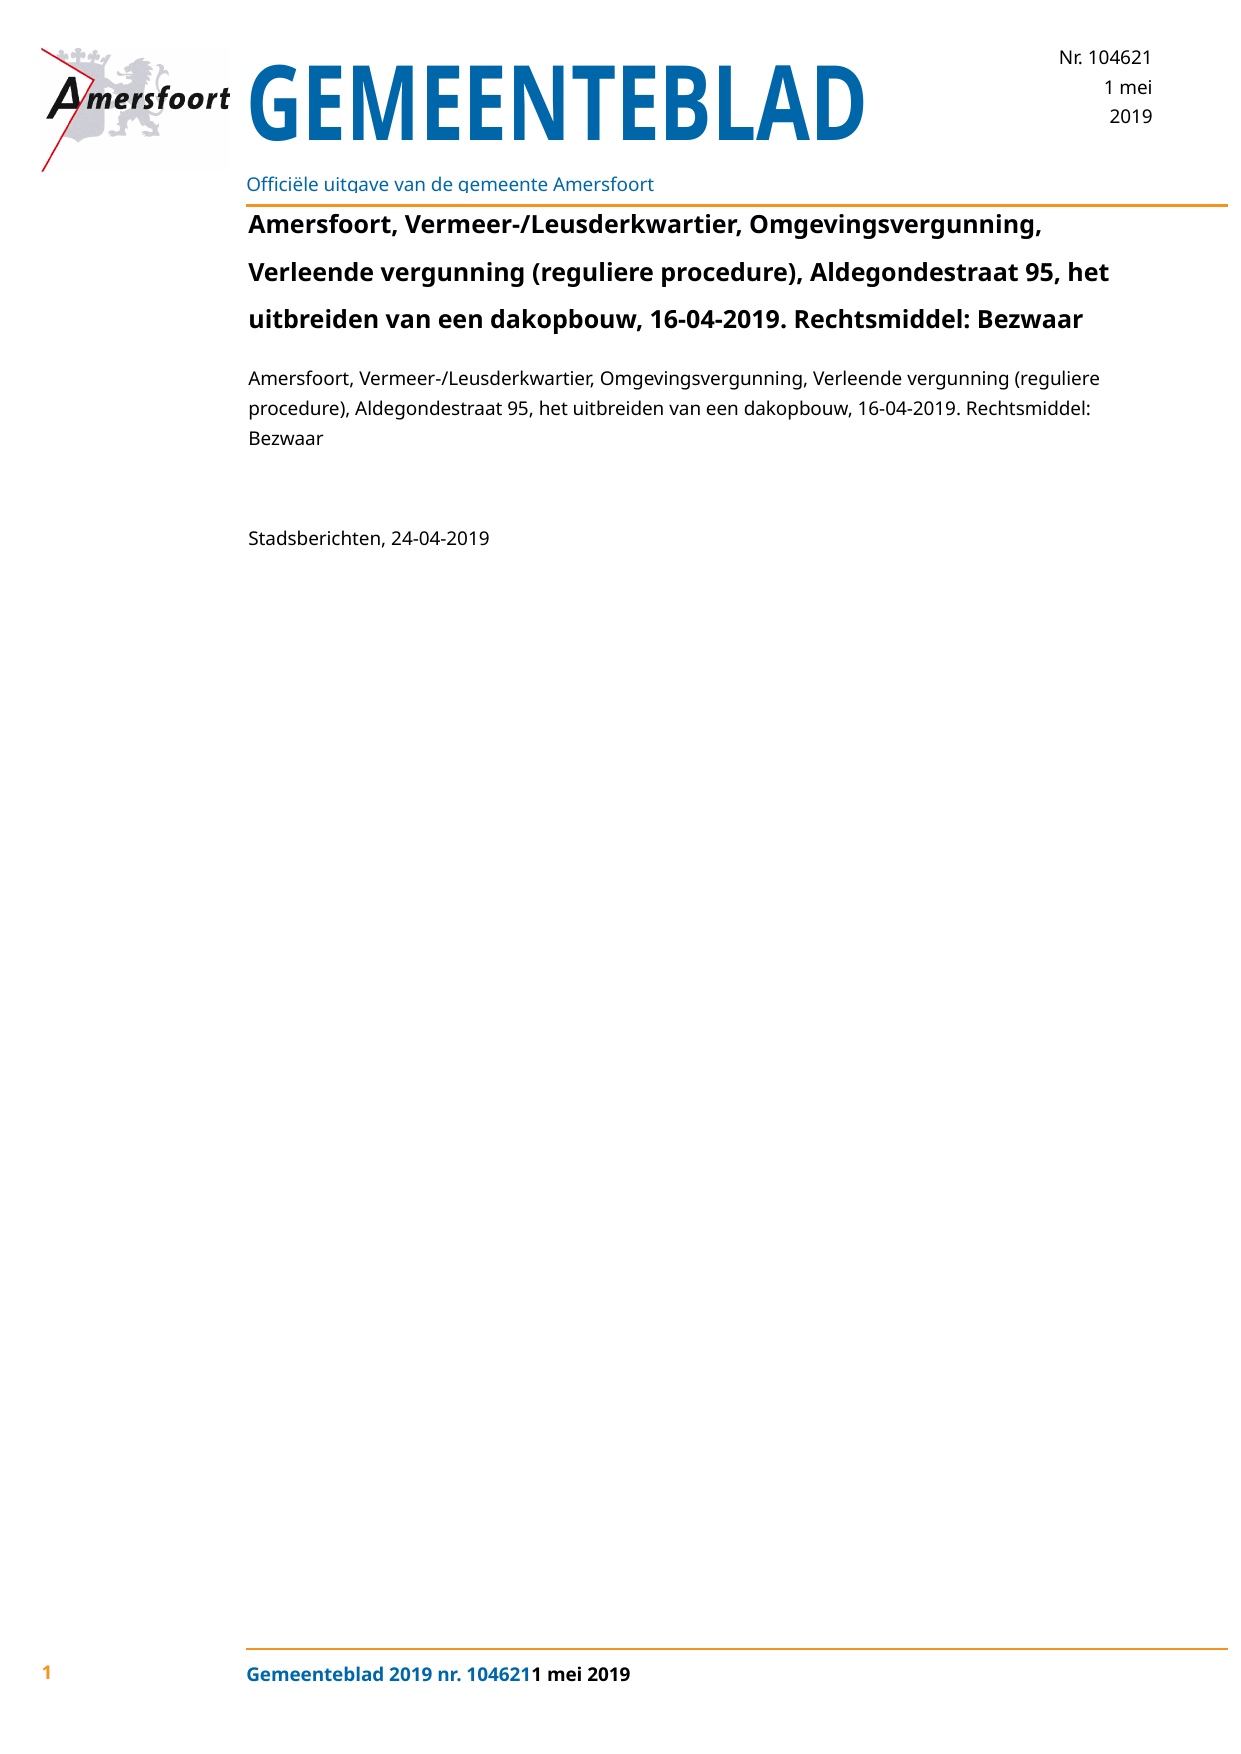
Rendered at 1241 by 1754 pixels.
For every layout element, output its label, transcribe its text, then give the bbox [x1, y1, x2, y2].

picture [41, 47, 231, 172]
text Amersfoort, Vermeer-/Leusderkwartier, Omgevingsvergunning, Verleende vergunning (reguliere procedure), Aldegondestraat 95, het uitbreiden van een dakopbouw, 16-04-2019. Rechtsmiddel: Bezwaar [248, 207, 1152, 336]
text Amersfoort, Vermeer-/Leusderkwartier, Omgevingsvergunning, Verleende vergunning (reguliere procedure), Aldegondestraat 95, het uitbreiden van een dakopbouw, 16-04-2019. Rechtsmiddel: Bezwaar [248, 366, 1152, 450]
text Stadsberichten, 24-04-2019 [248, 526, 1152, 551]
